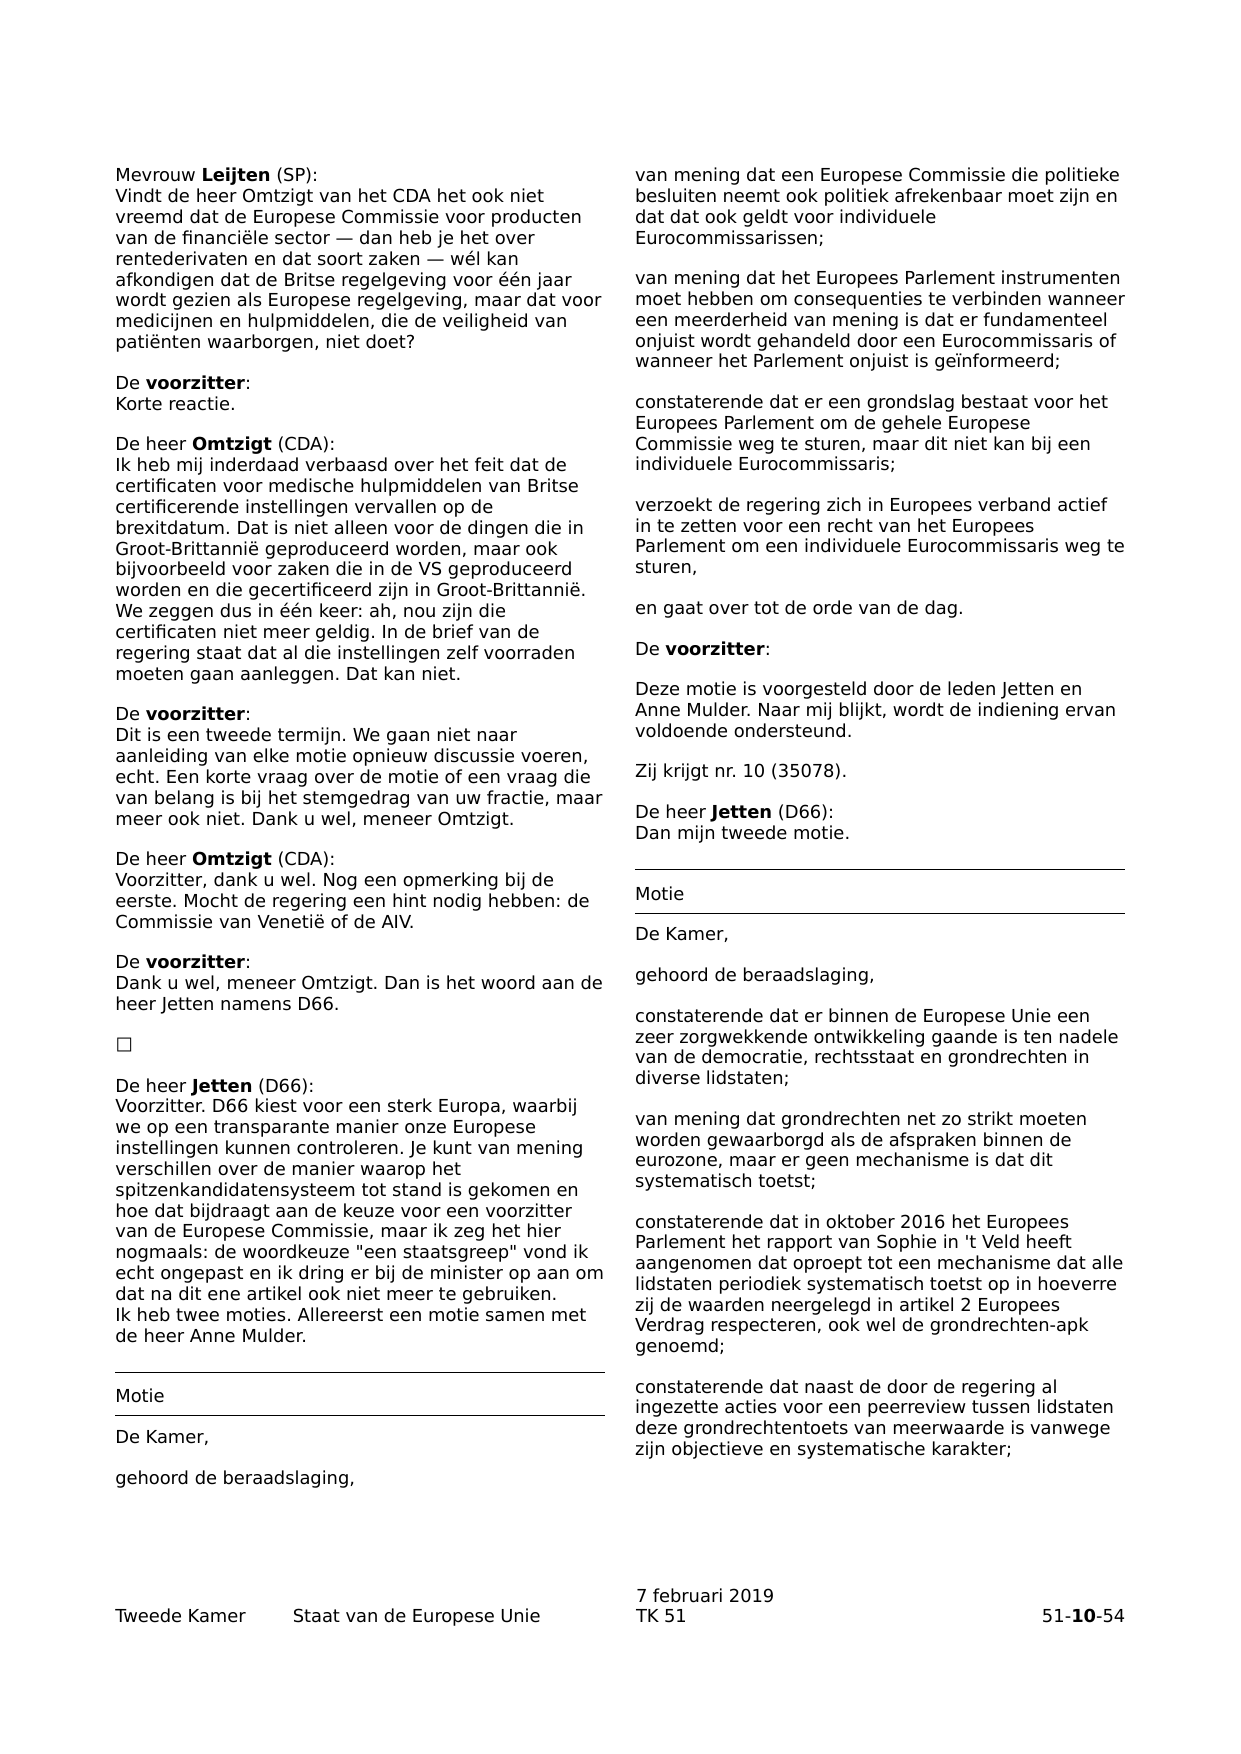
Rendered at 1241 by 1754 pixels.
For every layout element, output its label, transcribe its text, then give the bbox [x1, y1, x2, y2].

text Motie [115, 1386, 605, 1407]
text Voorzitter. D66 kiest voor een sterk Europa, waarbij we op een transparante manier onze Europese instellingen kunnen controleren. Je kunt van mening verschillen over de manier waarop het spitzenkandidatensysteem tot stand is gekomen en hoe dat bijdraagt aan de keuze voor een voorzitter van de Europese Commissie, maar ik zeg het hier nogmaals: de woordkeuze "een staatsgreep" vond ik echt ongepast en ik dring er bij de minister op aan om dat na dit ene artikel ook niet meer te gebruiken. [115, 1096, 605, 1304]
text constaterende dat in oktober 2016 het Europees Parlement het rapport van Sophie in 't Veld heeft aangenomen dat oproept tot een mechanisme dat alle lidstaten periodiek systematisch toetst op in hoeverre zij de waarden neergelegd in artikel 2 Europees Verdrag respecteren, ook wel de grondrechten-apk genoemd; [635, 1212, 1125, 1357]
text van mening dat het Europees Parlement instrumenten moet hebben om consequenties te verbinden wanneer een meerderheid van mening is dat er fundamenteel onjuist wordt gehandeld door een Eurocommissaris of wanneer het Parlement onjuist is geïnformeerd; [635, 268, 1125, 372]
text gehoord de beraadslaging, [115, 1467, 605, 1488]
text Deze motie is voorgesteld door de leden Jetten en Anne Mulder. Naar mij blijkt, wordt de indiening ervan voldoende ondersteund. [635, 679, 1125, 741]
text Ik heb twee moties. Allereerst een motie samen met de heer Anne Mulder. [115, 1304, 605, 1346]
text Dank u wel, meneer Omtzigt. Dan is het woord aan de heer Jetten namens D66. [115, 973, 605, 1015]
text Ik heb mij inderdaad verbaasd over het feit dat de certificaten voor medische hulpmiddelen van Britse certificerende instellingen vervallen op de brexitdatum. Dat is niet alleen voor de dingen die in Groot-Brittannië geproduceerd worden, maar ook bijvoorbeeld voor zaken die in de VS geproduceerd worden en die gecertificeerd zijn in Groot-Brittannië. We zeggen dus in één keer: ah, nou zijn die certificaten niet meer geldig. In de brief van de regering staat dat al die instellingen zelf voorraden moeten gaan aanleggen. Dat kan niet. [115, 455, 605, 684]
text Dit is een tweede termijn. We gaan niet naar aanleiding van elke motie opnieuw discussie voeren, echt. Een korte vraag over de motie of een vraag die van belang is bij het stemgedrag van uw fractie, maar meer ook niet. Dank u wel, meneer Omtzigt. [115, 725, 605, 829]
text ⬜ [115, 1035, 605, 1055]
text Korte reactie. [115, 393, 605, 414]
text constaterende dat er een grondslag bestaat voor het Europees Parlement om de gehele Europese Commissie weg te sturen, maar dit niet kan bij een individuele Eurocommissaris; [635, 392, 1125, 475]
text De voorzitter: [635, 638, 1125, 659]
text Voorzitter, dank u wel. Nog een opmerking bij de eerste. Mocht de regering een hint nodig hebben: de Commissie van Venetië of de AIV. [115, 870, 605, 932]
text Vindt de heer Omtzigt van het CDA het ook niet vreemd dat de Europese Commissie voor producten van de financiële sector — dan heb je het over rentederivaten en dat soort zaken — wél kan afkondigen dat de Britse regelgeving voor één jaar wordt gezien als Europese regelgeving, maar dat voor medicijnen en hulpmiddelen, die de veiligheid van patiënten waarborgen, niet doet? [115, 186, 605, 353]
text en gaat over tot de orde van de dag. [635, 598, 1125, 618]
text De heer Omtzigt (CDA): [115, 434, 605, 455]
text verzoekt de regering zich in Europees verband actief in te zetten voor een recht van het Europees Parlement om een individuele Eurocommissaris weg te sturen, [635, 495, 1125, 578]
text gehoord de beraadslaging, [635, 965, 1125, 986]
text Mevrouw Leijten (SP): [115, 165, 605, 186]
text De voorzitter: [115, 952, 605, 973]
text De Kamer, [115, 1427, 605, 1447]
text constaterende dat naast de door de regering al ingezette acties voor een peerreview tussen lidstaten deze grondrechtentoets van meerwaarde is vanwege zijn objectieve en systematische karakter; [635, 1377, 1125, 1459]
text De Kamer, [635, 924, 1125, 945]
text Dan mijn tweede motie. [635, 823, 1125, 844]
text De voorzitter: [115, 373, 605, 393]
text De heer Jetten (D66): [115, 1075, 605, 1096]
text De heer Omtzigt (CDA): [115, 849, 605, 870]
text van mening dat een Europese Commissie die politieke besluiten neemt ook politiek afrekenbaar moet zijn en dat dat ook geldt voor individuele Eurocommissarissen; [635, 165, 1125, 248]
text De heer Jetten (D66): [635, 802, 1125, 823]
text De voorzitter: [115, 704, 605, 725]
text constaterende dat er binnen de Europese Unie een zeer zorgwekkende ontwikkeling gaande is ten nadele van de democratie, rechtsstaat en grondrechten in diverse lidstaten; [635, 1006, 1125, 1089]
text van mening dat grondrechten net zo strikt moeten worden gewaarborgd als de afspraken binnen de eurozone, maar er geen mechanisme is dat dit systematisch toetst; [635, 1109, 1125, 1192]
text Zij krijgt nr. 10 (35078). [635, 761, 1125, 782]
text Motie [635, 883, 1125, 904]
